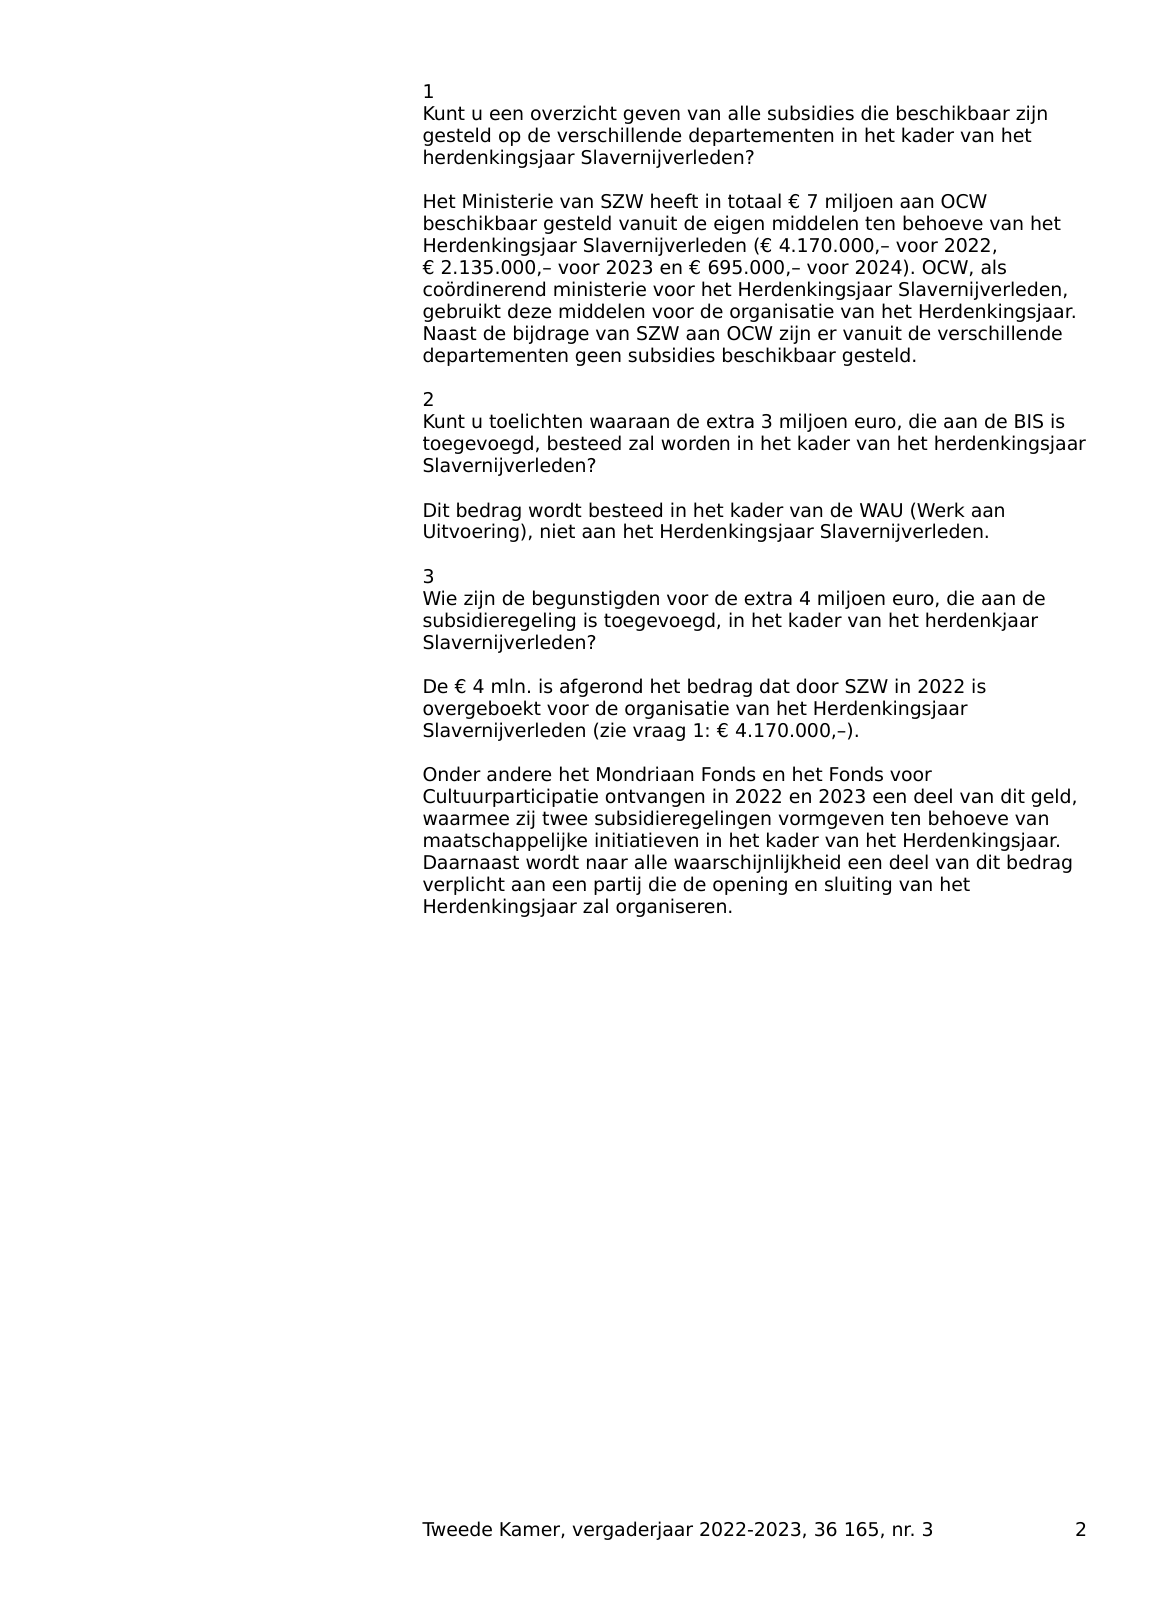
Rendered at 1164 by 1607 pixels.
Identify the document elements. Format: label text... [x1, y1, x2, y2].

text Onder andere het Mondriaan Fonds en het Fonds voor Cultuurparticipatie ontvangen in 2022 en 2023 een deel van dit geld, waarmee zij twee subsidieregelingen vormgeven ten behoeve van maatschappelijke initiatieven in het kader van het Herdenkingsjaar. Daarnaast wordt naar alle waarschijnlijkheid een deel van dit bedrag verplicht aan een partij die de opening en sluiting van het Herdenkingsjaar zal organiseren. [422, 764, 1087, 918]
text Wie zijn de begunstigden voor de extra 4 miljoen euro, die aan de subsidieregeling is toegevoegd, in het kader van het herdenkjaar Slavernijverleden? [422, 588, 1087, 653]
text Kunt u toelichten waaraan de extra 3 miljoen euro, die aan de BIS is toegevoegd, besteed zal worden in het kader van het herdenkingsjaar Slavernijverleden? [422, 411, 1087, 477]
text De € 4 mln. is afgerond het bedrag dat door SZW in 2022 is overgeboekt voor de organisatie van het Herdenkingsjaar Slavernijverleden (zie vraag 1: € 4.170.000,–). [422, 676, 1087, 742]
text 3 [422, 566, 1087, 588]
text 2 [422, 389, 1087, 411]
text Het Ministerie van SZW heeft in totaal € 7 miljoen aan OCW beschikbaar gesteld vanuit de eigen middelen ten behoeve van het Herdenkingsjaar Slavernijverleden (€ 4.170.000,– voor 2022, € 2.135.000,– voor 2023 en € 695.000,– voor 2024). OCW, als coördinerend ministerie voor het Herdenkingsjaar Slavernijverleden, gebruikt deze middelen voor de organisatie van het Herdenkingsjaar. Naast de bijdrage van SZW aan OCW zijn er vanuit de verschillende departementen geen subsidies beschikbaar gesteld. [422, 191, 1087, 367]
text Dit bedrag wordt besteed in het kader van de WAU (Werk aan Uitvoering), niet aan het Herdenkingsjaar Slavernijverleden. [422, 499, 1087, 543]
text Kunt u een overzicht geven van alle subsidies die beschikbaar zijn gesteld op de verschillende departementen in het kader van het herdenkingsjaar Slavernijverleden? [422, 103, 1087, 169]
text 1 [422, 81, 1087, 103]
